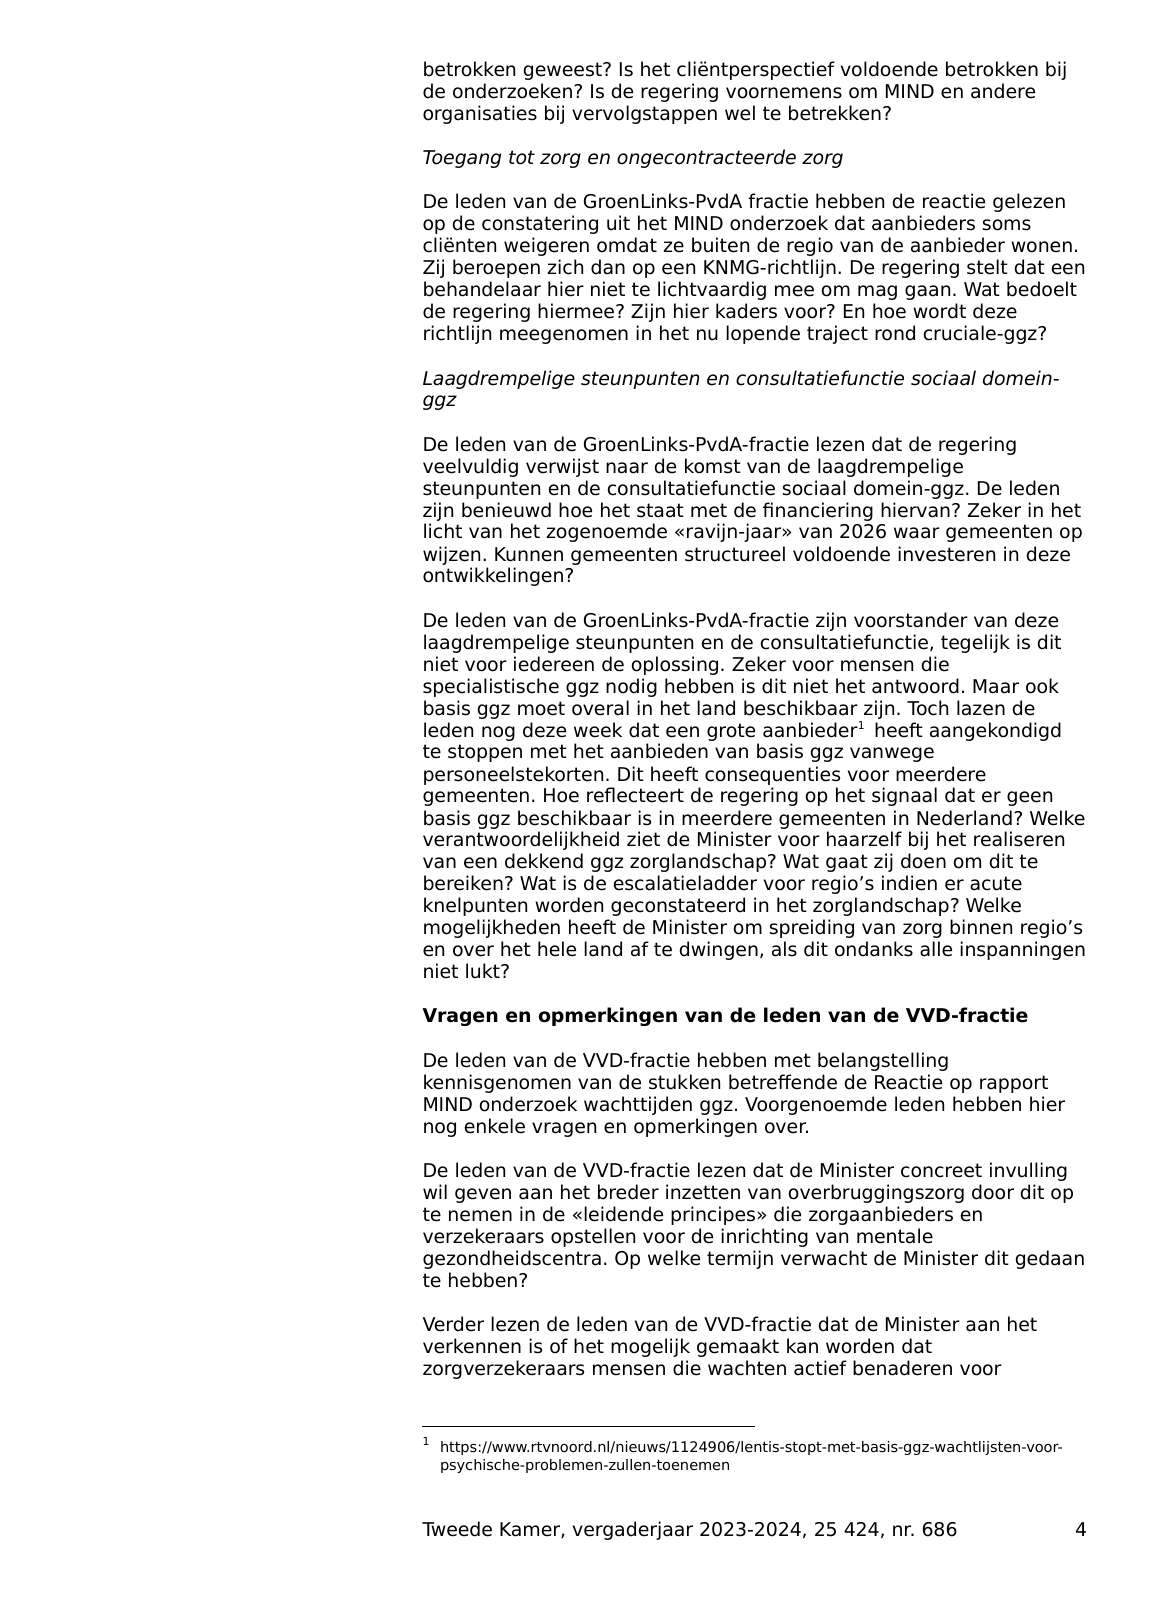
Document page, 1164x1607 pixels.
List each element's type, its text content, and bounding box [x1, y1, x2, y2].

text https://www.rtvnoord.nl/nieuws/1124906/lentis-stopt-met-basis-ggz-wachtlijsten-voor-psychische-problemen-zullen-toenemen [422, 1435, 1087, 1474]
text De leden van de GroenLinks-PvdA fractie hebben de reactie gelezen op de constatering uit het MIND onderzoek dat aanbieders soms cliënten weigeren omdat ze buiten de regio van de aanbieder wonen. Zij beroepen zich dan op een KNMG-richtlijn. De regering stelt dat een behandelaar hier niet te lichtvaardig mee om mag gaan. Wat bedoelt de regering hiermee? Zijn hier kaders voor? En hoe wordt deze richtlijn meegenomen in het nu lopende traject rond cruciale-ggz? [422, 191, 1087, 345]
subtitle Laagdrempelige steunpunten en consultatiefunctie sociaal domein-ggz [422, 367, 1087, 411]
text De leden van de VVD-fractie hebben met belangstelling kennisgenomen van de stukken betreffende de Reactie op rapport MIND onderzoek wachttijden ggz. Voorgenoemde leden hebben hier nog enkele vragen en opmerkingen over. [422, 1049, 1087, 1137]
subtitle Toegang tot zorg en ongecontracteerde zorg [422, 147, 1087, 169]
text De leden van de GroenLinks-PvdA-fractie zijn voorstander van deze laagdrempelige steunpunten en de consultatiefunctie, tegelijk is dit niet voor iedereen de oplossing. Zeker voor mensen die specialistische ggz nodig hebben is dit niet het antwoord. Maar ook basis ggz moet overal in het land beschikbaar zijn. Toch lazen de leden nog deze week dat een grote aanbieder heeft aangekondigd te stoppen met het aanbieden van basis ggz vanwege personeelstekorten. Dit heeft consequenties voor meerdere gemeenten. Hoe reflecteert de regering op het signaal dat er geen basis ggz beschikbaar is in meerdere gemeenten in Nederland? Welke verantwoordelijkheid ziet de Minister voor haarzelf bij het realiseren van een dekkend ggz zorglandschap? Wat gaat zij doen om dit te bereiken? Wat is de escalatieladder voor regio’s indien er acute knelpunten worden geconstateerd in het zorglandschap? Welke mogelijkheden heeft de Minister om spreiding van zorg binnen regio’s en over het hele land af te dwingen, als dit ondanks alle inspanningen niet lukt? [422, 609, 1087, 983]
subtitle Vragen en opmerkingen van de leden van de VVD-fractie [422, 1005, 1087, 1027]
text De leden van de VVD-fractie lezen dat de Minister concreet invulling wil geven aan het breder inzetten van overbruggingszorg door dit op te nemen in de «leidende principes» die zorgaanbieders en verzekeraars opstellen voor de inrichting van mentale gezondheidscentra. Op welke termijn verwacht de Minister dit gedaan te hebben? [422, 1160, 1087, 1292]
text Verder lezen de leden van de VVD-fractie dat de Minister aan het verkennen is of het mogelijk gemaakt kan worden dat zorgverzekeraars mensen die wachten actief benaderen voor [422, 1314, 1087, 1380]
text betrokken geweest? Is het cliëntperspectief voldoende betrokken bij de onderzoeken? Is de regering voornemens om MIND en andere organisaties bij vervolgstappen wel te betrekken? [422, 59, 1087, 125]
text De leden van de GroenLinks-PvdA-fractie lezen dat de regering veelvuldig verwijst naar de komst van de laagdrempelige steunpunten en de consultatiefunctie sociaal domein-ggz. De leden zijn benieuwd hoe het staat met de financiering hiervan? Zeker in het licht van het zogenoemde «ravijn-jaar» van 2026 waar gemeenten op wijzen. Kunnen gemeenten structureel voldoende investeren in deze ontwikkelingen? [422, 433, 1087, 587]
